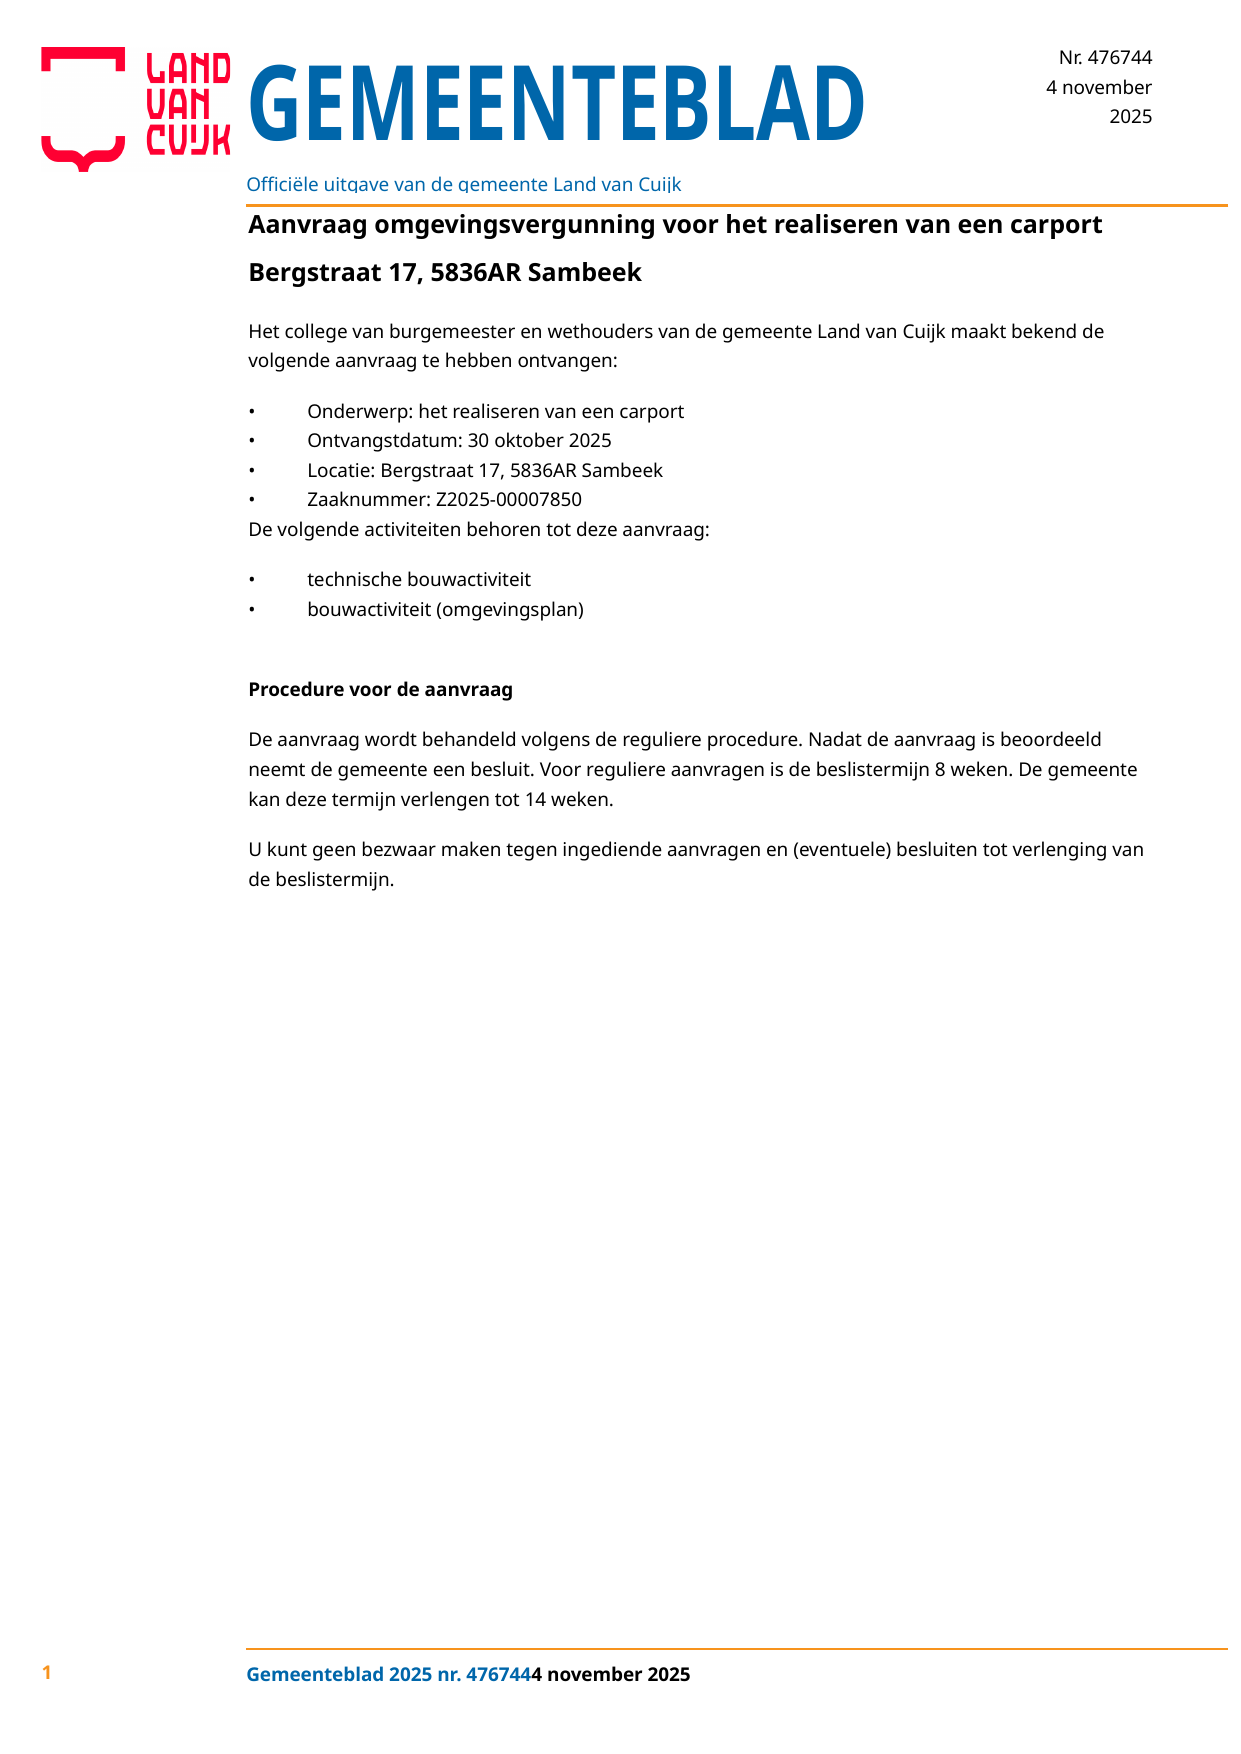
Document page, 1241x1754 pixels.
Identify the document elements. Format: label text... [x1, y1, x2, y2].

text U kunt geen bezwaar maken tegen ingediende aanvragen en (eventuele) besluiten tot verlenging van de beslistermijn. [248, 836, 1152, 892]
text Het college van burgemeester en wethouders van de gemeente Land van Cuijk maakt bekend de volgende aanvraag te hebben ontvangen: [248, 318, 1152, 373]
list Locatie: Bergstraat 17, 5836AR Sambeek [248, 457, 1152, 483]
text Procedure voor de aanvraag [248, 676, 1152, 702]
text De aanvraag wordt behandeld volgens de reguliere procedure. Nadat de aanvraag is beoordeeld neemt de gemeente een besluit. Voor reguliere aanvragen is de beslistermijn 8 weken. De gemeente kan deze termijn verlengen tot 14 weken. [248, 727, 1152, 812]
list Zaaknummer: Z2025-00007850 [248, 487, 1152, 512]
list Ontvangstdatum: 30 oktober 2025 [248, 427, 1152, 453]
text Aanvraag omgevingsvergunning voor het realiseren van een carport Bergstraat 17, 5836AR Sambeek [248, 207, 1152, 288]
list Onderwerp: het realiseren van een carport [248, 398, 1152, 424]
list technische bouwactiviteit [248, 567, 1152, 592]
text De volgende activiteiten behoren tot deze aanvraag: [248, 516, 1152, 542]
list bouwactiviteit (omgevingsplan) [248, 596, 1152, 622]
picture [41, 47, 231, 172]
